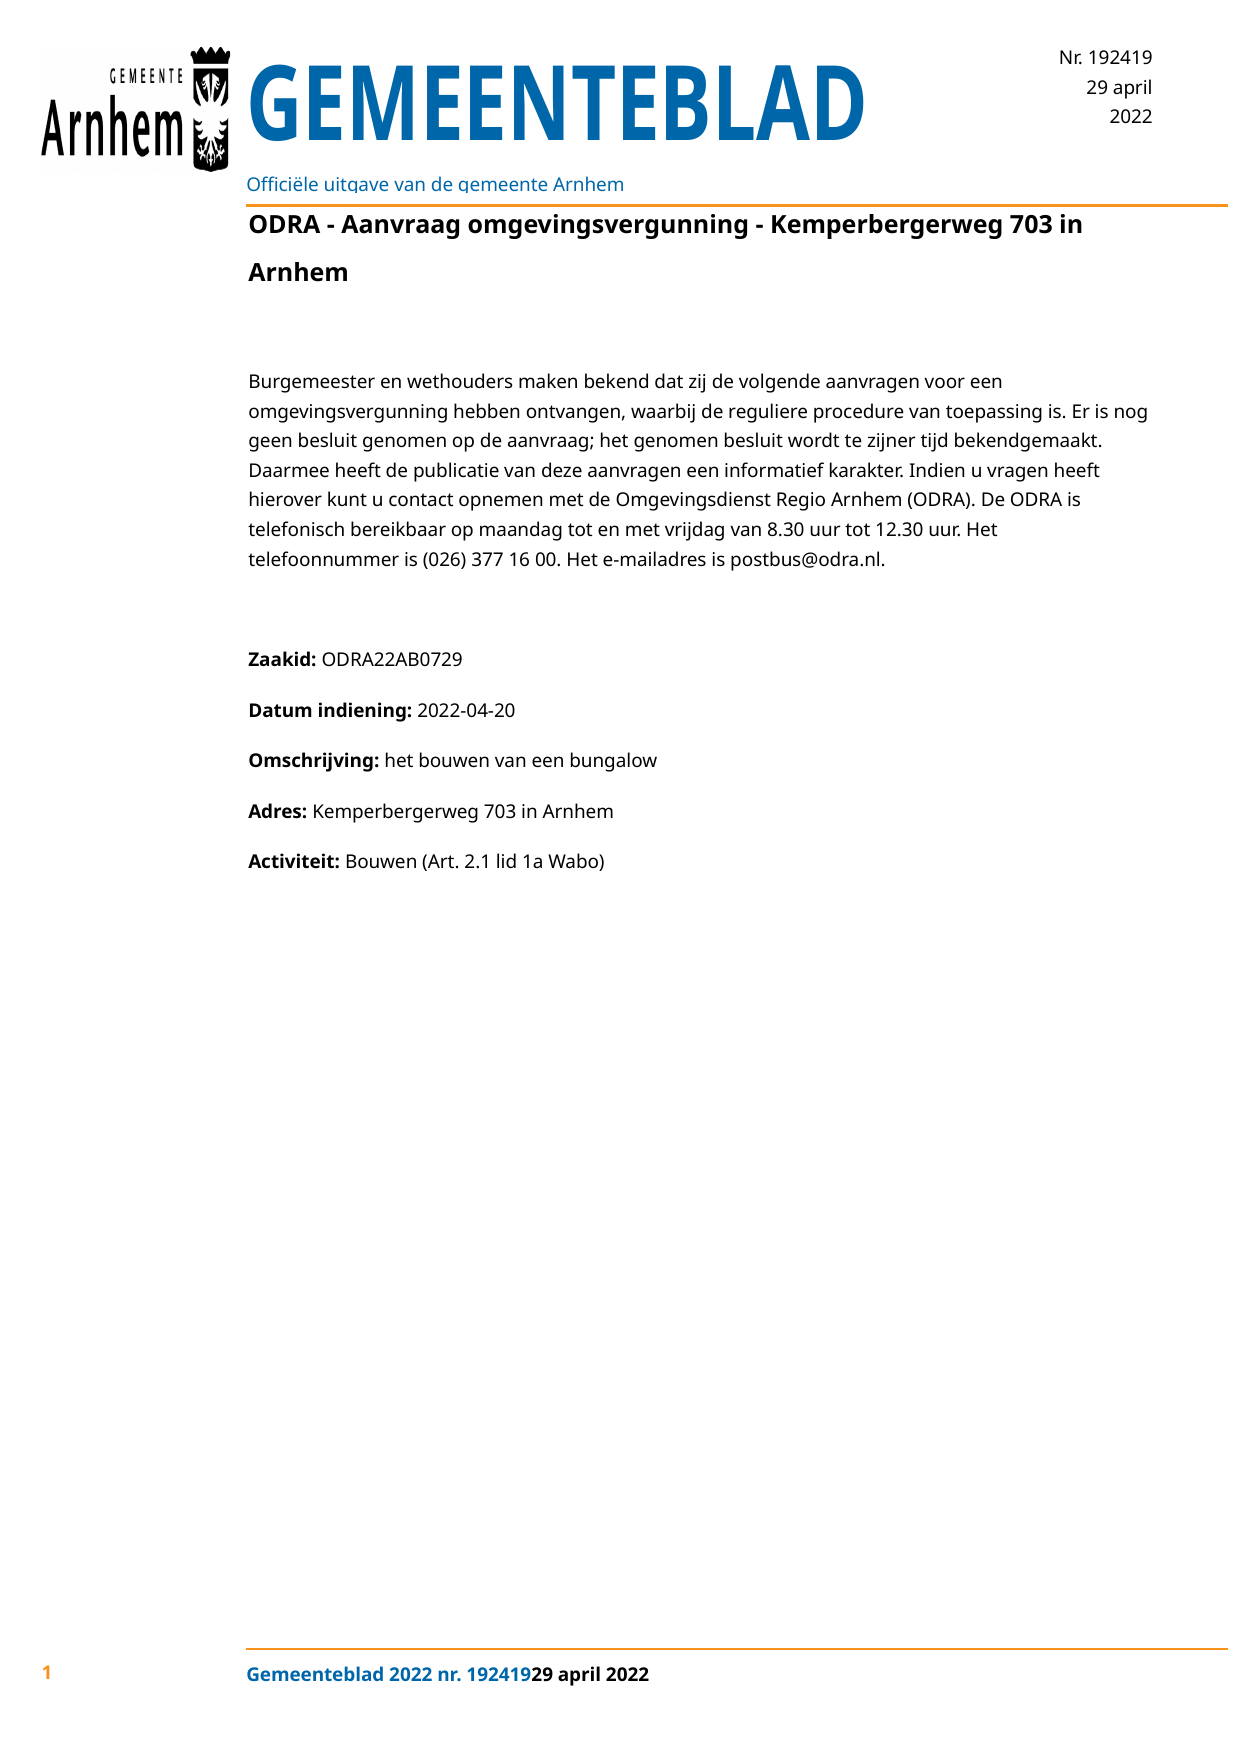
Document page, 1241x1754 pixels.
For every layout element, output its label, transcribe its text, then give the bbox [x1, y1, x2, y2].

picture [41, 47, 231, 172]
text Zaakid: ODRA22AB0729 [248, 647, 1152, 672]
text Burgemeester en wethouders maken bekend dat zij de volgende aanvragen voor een omgevingsvergunning hebben ontvangen, waarbij de reguliere procedure van toepassing is. Er is nog geen besluit genomen op de aanvraag; het genomen besluit wordt te zijner tijd bekendgemaakt. Daarmee heeft de publicatie van deze aanvragen een informatief karakter. Indien u vragen heeft hierover kunt u contact opnemen met de Omgevingsdienst Regio Arnhem (ODRA). De ODRA is telefonisch bereikbaar op maandag tot en met vrijdag van 8.30 uur tot 12.30 uur. Het telefoonnummer is (026) 377 16 00. Het e-mailadres is postbus@odra.nl. [248, 368, 1152, 572]
text ODRA - Aanvraag omgevingsvergunning - Kemperbergerweg 703 in Arnhem [248, 207, 1152, 288]
text Adres: Kemperbergerweg 703 in Arnhem [248, 798, 1152, 824]
text Datum indiening: 2022-04-20 [248, 697, 1152, 723]
text Omschrijving: het bouwen van een bungalow [248, 747, 1152, 773]
text Activiteit: Bouwen (Art. 2.1 lid 1a Wabo) [248, 848, 1152, 874]
